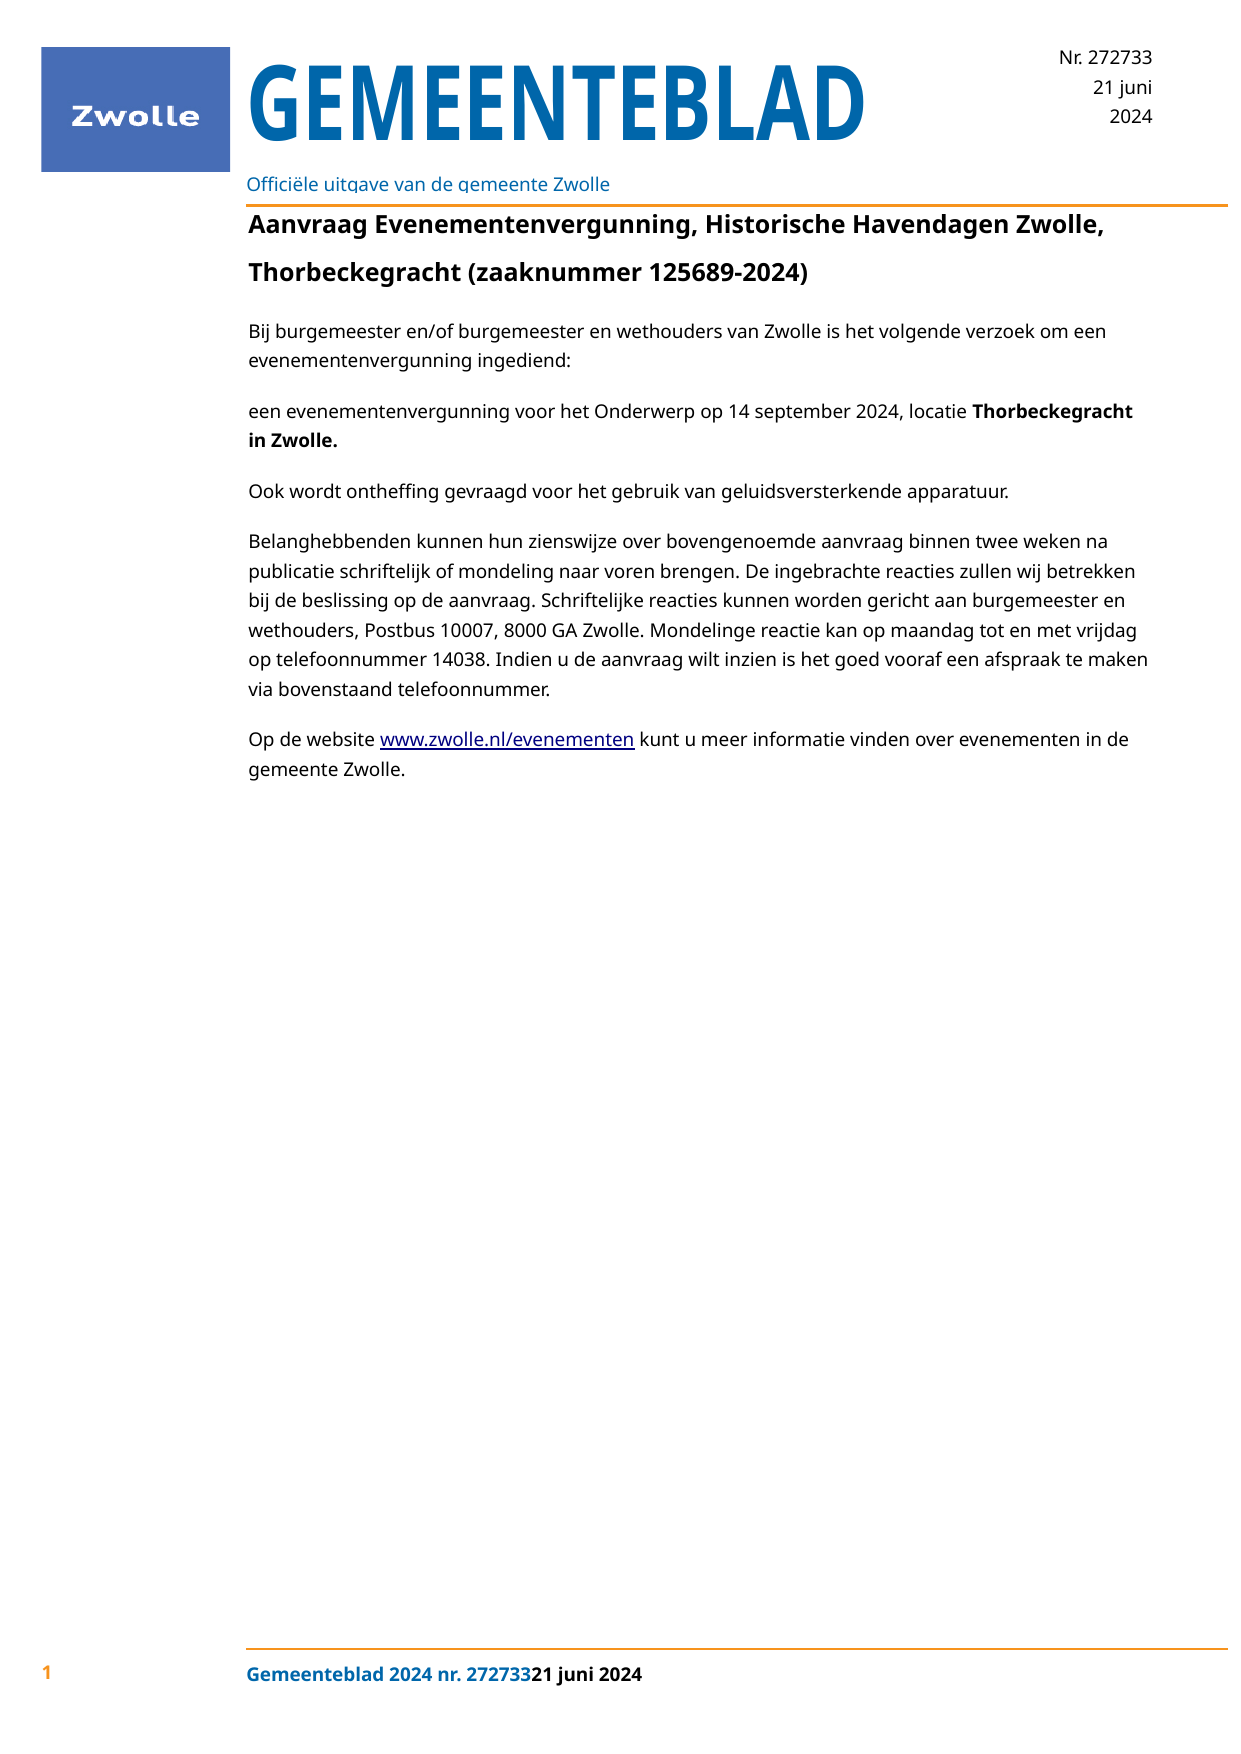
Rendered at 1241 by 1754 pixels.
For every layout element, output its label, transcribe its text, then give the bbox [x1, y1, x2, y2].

text Belanghebbenden kunnen hun zienswijze over bovengenoemde aanvraag binnen twee weken na publicatie schriftelijk of mondeling naar voren brengen. De ingebrachte reacties zullen wij betrekken bij de beslissing op de aanvraag. Schriftelijke reacties kunnen worden gericht aan burgemeester en wethouders, Postbus 10007, 8000 GA Zwolle. Mondelinge reactie kan op maandag tot en met vrijdag op telefoonnummer 14038. Indien u de aanvraag wilt inzien is het goed vooraf een afspraak te maken via bovenstaand telefoonnummer. [248, 528, 1152, 702]
text een evenementenvergunning voor het Onderwerp op 14 september 2024, locatie Thorbeckegracht in Zwolle. [248, 398, 1152, 453]
text Ook wordt ontheffing gevraagd voor het gebruik van geluidsversterkende apparatuur. [248, 478, 1152, 504]
text Op de website www.zwolle.nl/evenementen kunt u meer informatie vinden over evenementen in de gemeente Zwolle. [248, 727, 1152, 782]
text Bij burgemeester en/of burgemeester en wethouders van Zwolle is het volgende verzoek om een evenementenvergunning ingediend: [248, 318, 1152, 373]
picture [41, 47, 231, 172]
text Aanvraag Evenementenvergunning, Historische Havendagen Zwolle, Thorbeckegracht (zaaknummer 125689-2024) [248, 207, 1152, 288]
